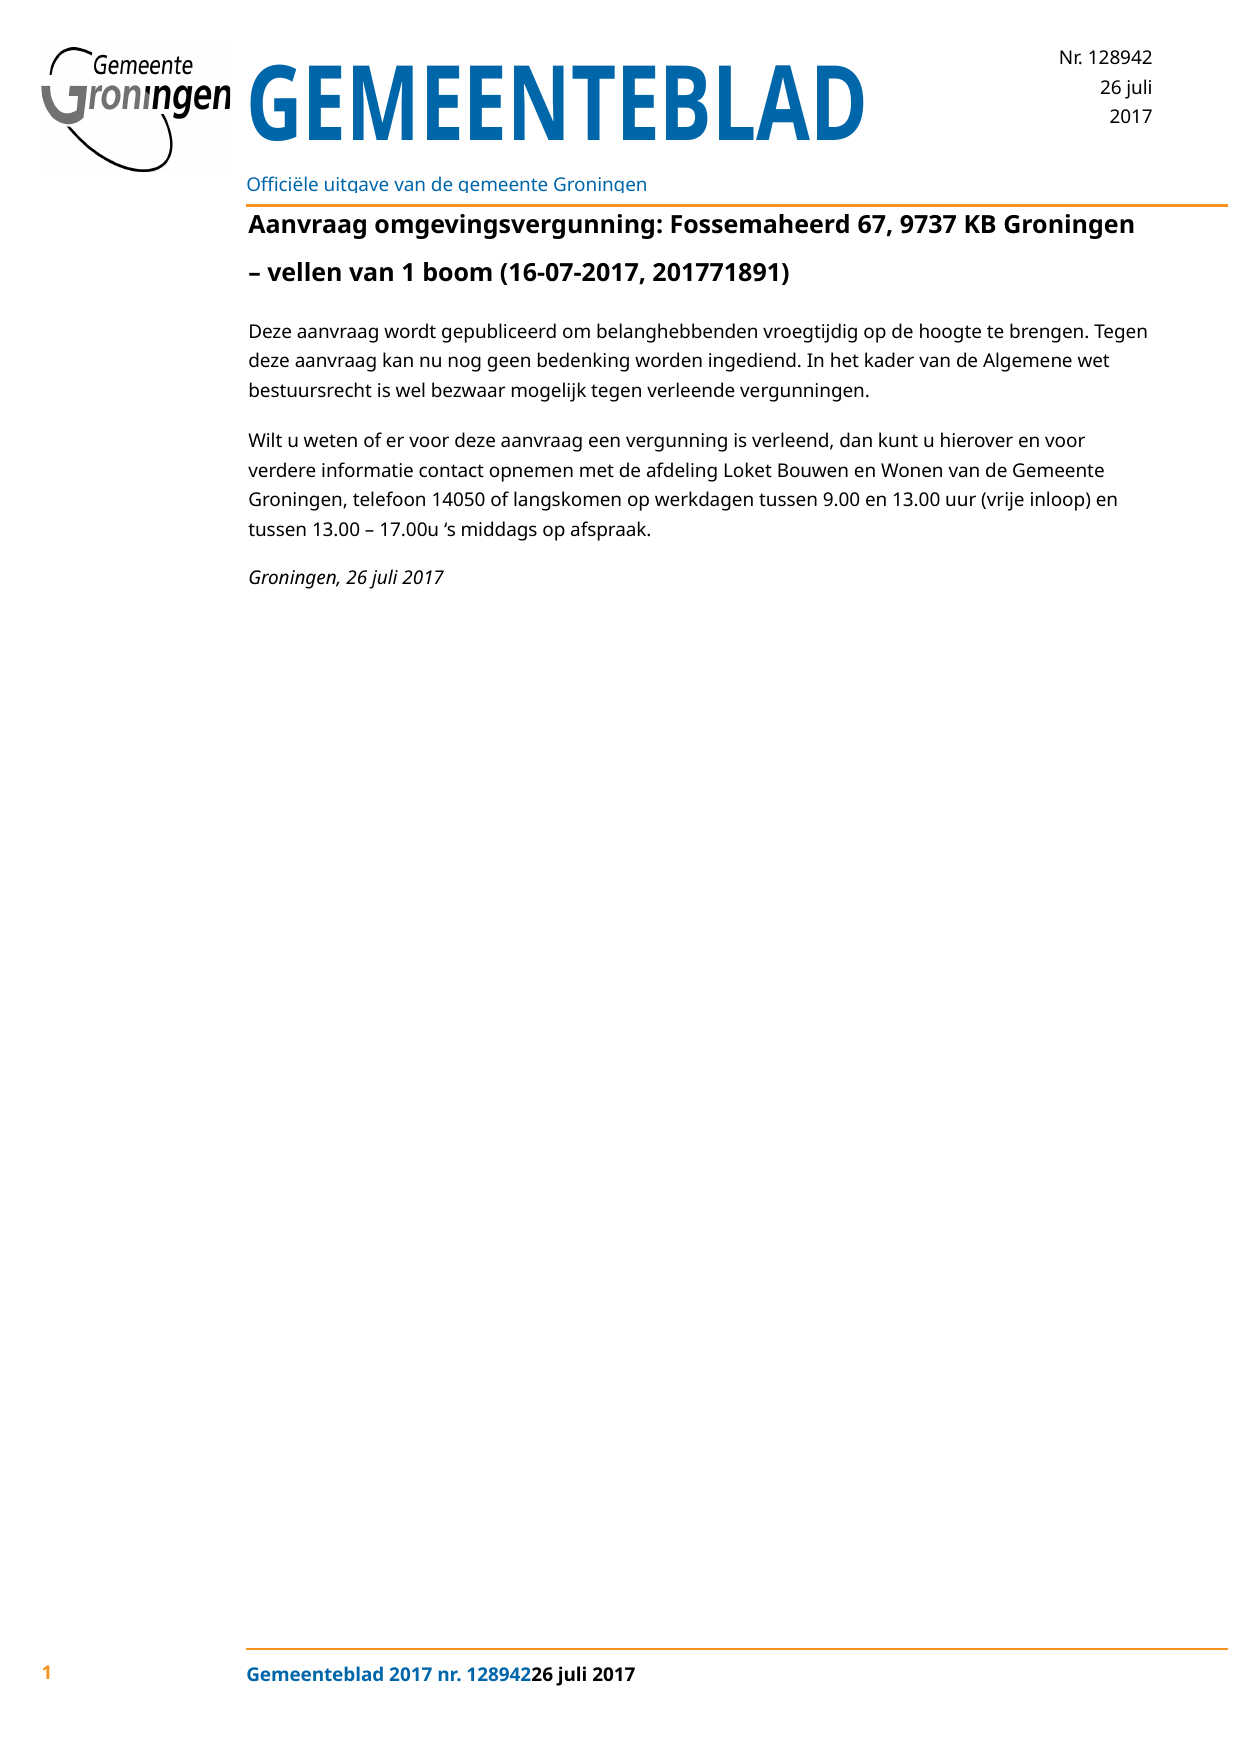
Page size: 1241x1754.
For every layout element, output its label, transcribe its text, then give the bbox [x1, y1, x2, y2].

picture [41, 47, 231, 172]
text Groningen, 26 juli 2017 [248, 564, 1152, 590]
text Aanvraag omgevingsvergunning: Fossemaheerd 67, 9737 KB Groningen – vellen van 1 boom (16-07-2017, 201771891) [248, 207, 1152, 288]
text Wilt u weten of er voor deze aanvraag een vergunning is verleend, dan kunt u hierover en voor verdere informatie contact opnemen met de afdeling Loket Bouwen en Wonen van de Gemeente Groningen, telefoon 14050 of langskomen op werkdagen tussen 9.00 en 13.00 uur (vrije inloop) en tussen 13.00 – 17.00u ‘s middags op afspraak. [248, 427, 1152, 542]
text Deze aanvraag wordt gepubliceerd om belanghebbenden vroegtijdig op de hoogte te brengen. Tegen deze aanvraag kan nu nog geen bedenking worden ingediend. In het kader van de Algemene wet bestuursrecht is wel bezwaar mogelijk tegen verleende vergunningen. [248, 318, 1152, 403]
